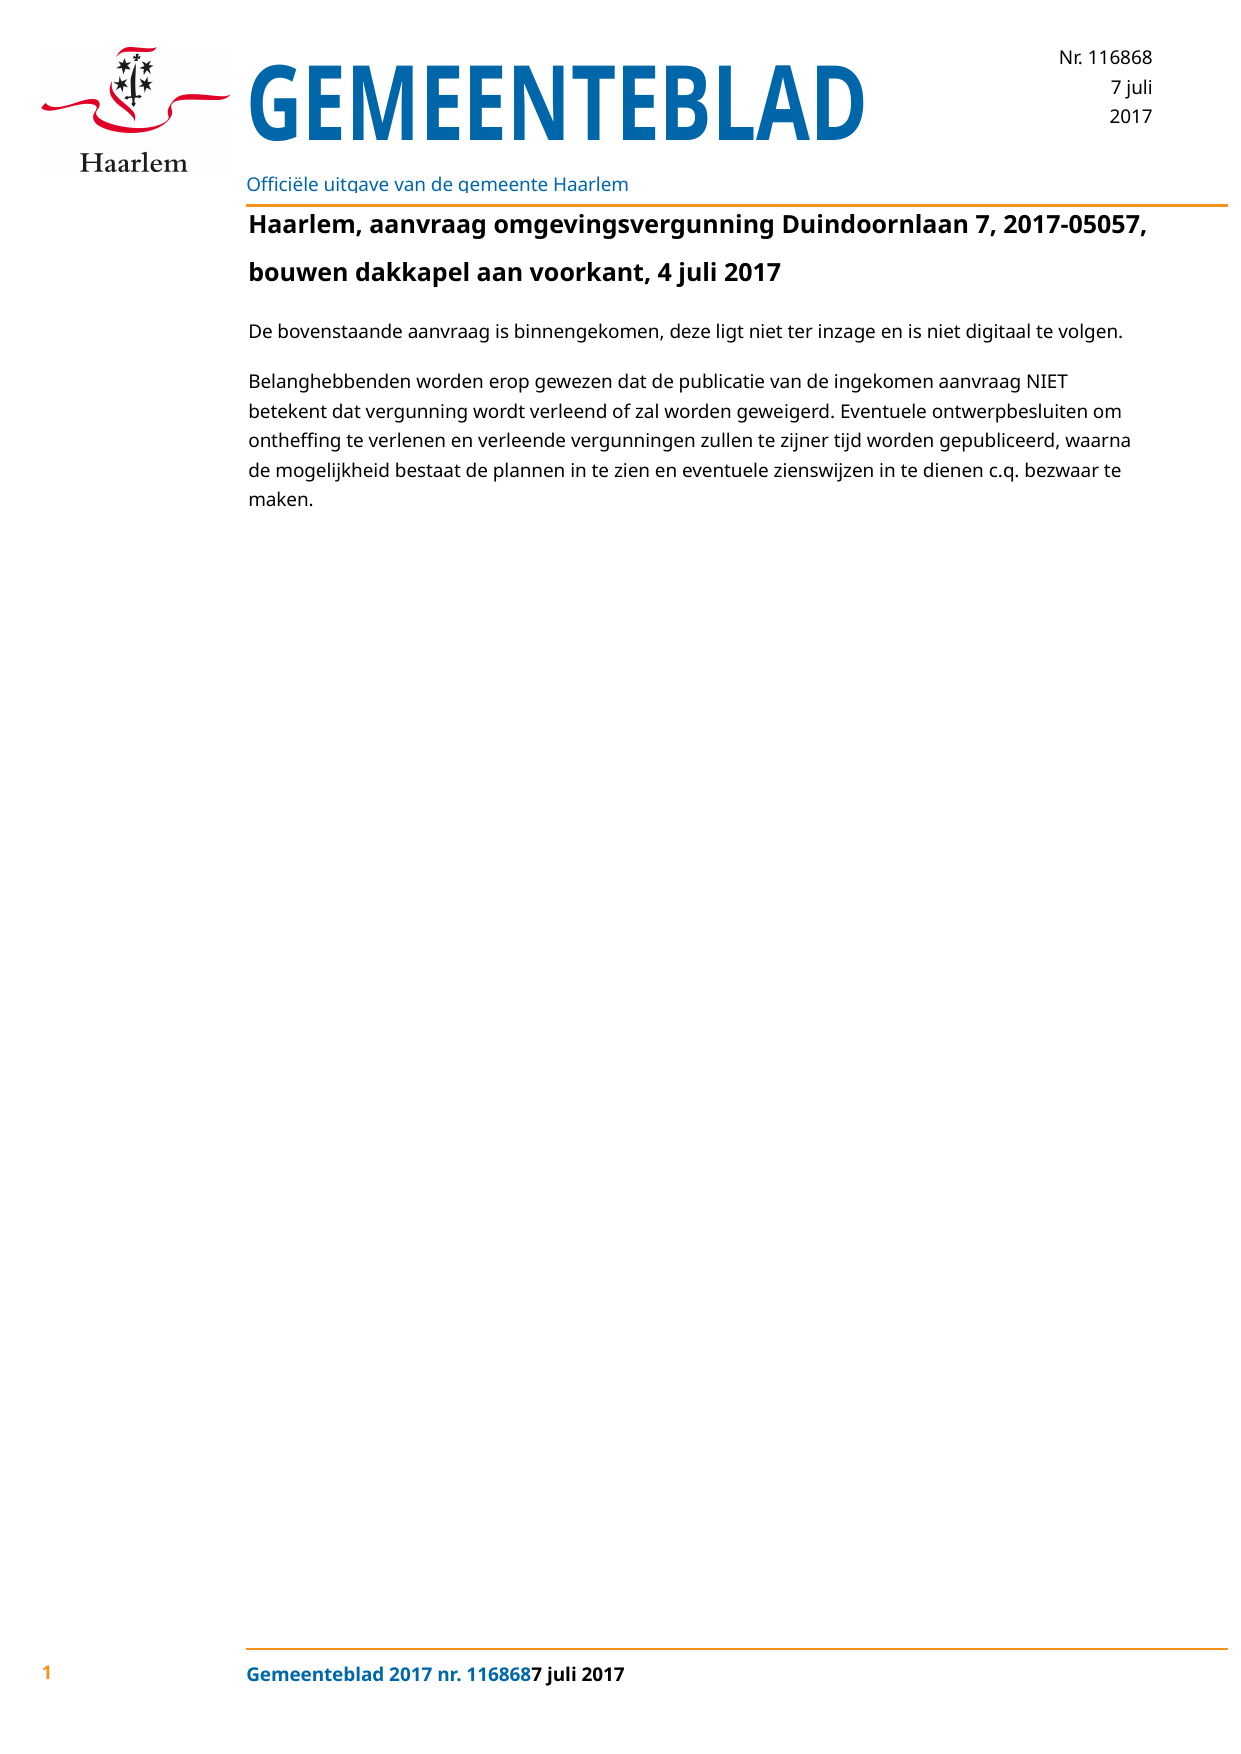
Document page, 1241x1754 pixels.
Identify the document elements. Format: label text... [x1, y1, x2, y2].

text Belanghebbenden worden erop gewezen dat de publicatie van de ingekomen aanvraag NIET betekent dat vergunning wordt verleend of zal worden geweigerd. Eventuele ontwerpbesluiten om ontheffing te verlenen en verleende vergunningen zullen te zijner tijd worden gepubliceerd, waarna de mogelijkheid bestaat de plannen in te zien en eventuele zienswijzen in te dienen c.q. bezwaar te maken. [248, 368, 1152, 512]
picture [41, 47, 231, 172]
text De bovenstaande aanvraag is binnengekomen, deze ligt niet ter inzage en is niet digitaal te volgen. [248, 318, 1152, 344]
text Haarlem, aanvraag omgevingsvergunning Duindoornlaan 7, 2017-05057, bouwen dakkapel aan voorkant, 4 juli 2017 [248, 207, 1152, 288]
